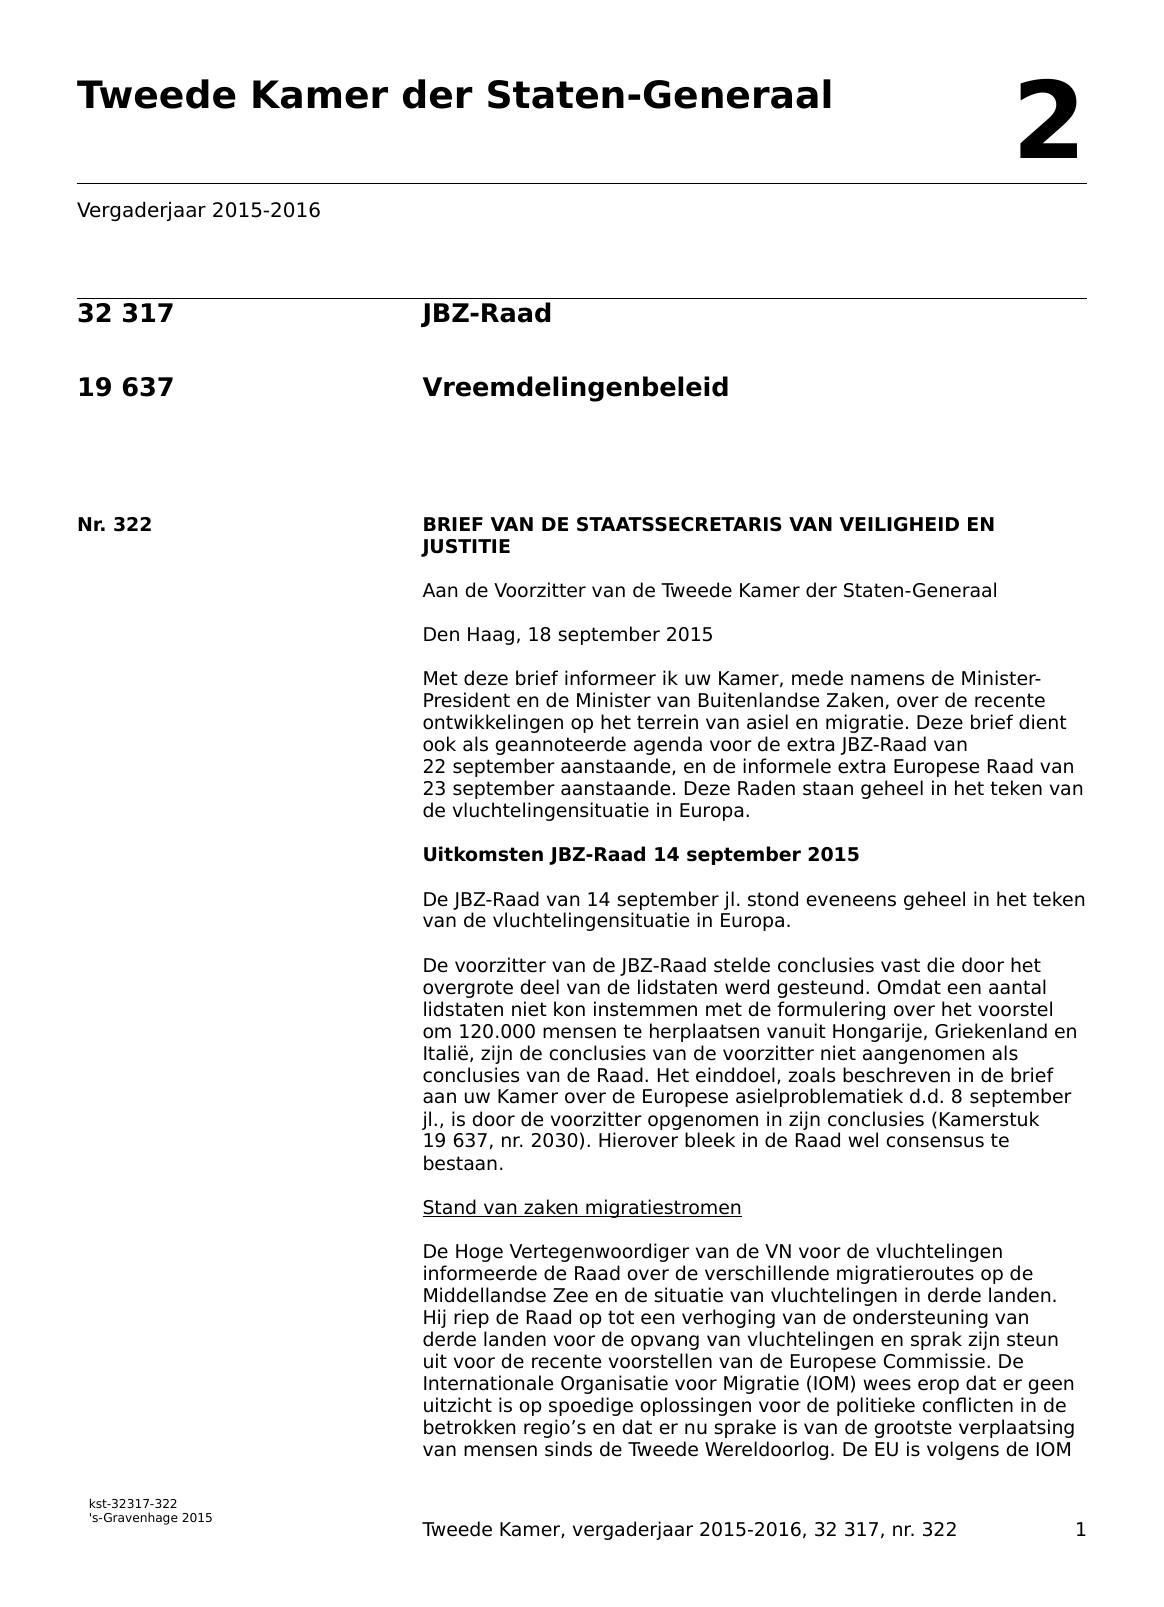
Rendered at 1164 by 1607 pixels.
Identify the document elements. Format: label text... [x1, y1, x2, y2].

subtitle 32 317 JBZ-Raad [77, 299, 1087, 329]
table_header 2 [886, 59, 1087, 183]
text 's-Gravenhage 2015 [88, 1511, 323, 1525]
text Den Haag, 18 september 2015 [422, 624, 1087, 646]
table_header Tweede Kamer der Staten-Generaal [77, 59, 886, 183]
text Met deze brief informeer ik uw Kamer, mede namens de Minister-President en de Minister van Buitenlandse Zaken, over de recente ontwikkelingen op het terrein van asiel en migratie. Deze brief dient ook als geannoteerde agenda voor de extra JBZ-Raad van 22 september aanstaande, en de informele extra Europese Raad van 23 september aanstaande. Deze Raden staan geheel in het teken van de vluchtelingensituatie in Europa. [422, 668, 1087, 822]
text De JBZ-Raad van 14 september jl. stond eveneens geheel in het teken van de vluchtelingensituatie in Europa. [422, 888, 1087, 932]
text kst-32317-322 [88, 1497, 323, 1511]
table_cell Vergaderjaar 2015-2016 [77, 184, 1087, 298]
text De Hoge Vertegenwoordiger van de VN voor de vluchtelingen informeerde de Raad over de verschillende migratieroutes op de Middellandse Zee en de situatie van vluchtelingen in derde landen. Hij riep de Raad op tot een verhoging van de ondersteuning van derde landen voor de opvang van vluchtelingen en sprak zijn steun uit voor de recente voorstellen van de Europese Commissie. De Internationale Organisatie voor Migratie (IOM) wees erop dat er geen uitzicht is op spoedige oplossingen voor de politieke conflicten in de betrokken regio’s en dat er nu sprake is van de grootste verplaatsing van mensen sinds de Tweede Wereldoorlog. De EU is volgens de IOM [422, 1241, 1087, 1461]
text Aan de Voorzitter van de Tweede Kamer der Staten-Generaal [422, 580, 1087, 602]
subtitle 19 637 Vreemdelingenbeleid [77, 373, 1087, 403]
subtitle Nr. 322 BRIEF VAN DE STAATSSECRETARIS VAN VEILIGHEID EN JUSTITIE [77, 514, 1087, 558]
subtitle Stand van zaken migratiestromen [422, 1197, 1087, 1218]
text De voorzitter van de JBZ-Raad stelde conclusies vast die door het overgrote deel van de lidstaten werd gesteund. Omdat een aantal lidstaten niet kon instemmen met de formulering over het voorstel om 120.000 mensen te herplaatsen vanuit Hongarije, Griekenland en Italië, zijn de conclusies van de voorzitter niet aangenomen als conclusies van de Raad. Het einddoel, zoals beschreven in de brief aan uw Kamer over de Europese asielproblematiek d.d. 8 september jl., is door de voorzitter opgenomen in zijn conclusies (Kamerstuk 19 637, nr. 2030). Hierover bleek in de Raad wel consensus te bestaan. [422, 954, 1087, 1174]
subtitle Uitkomsten JBZ-Raad 14 september 2015 [422, 844, 1087, 866]
